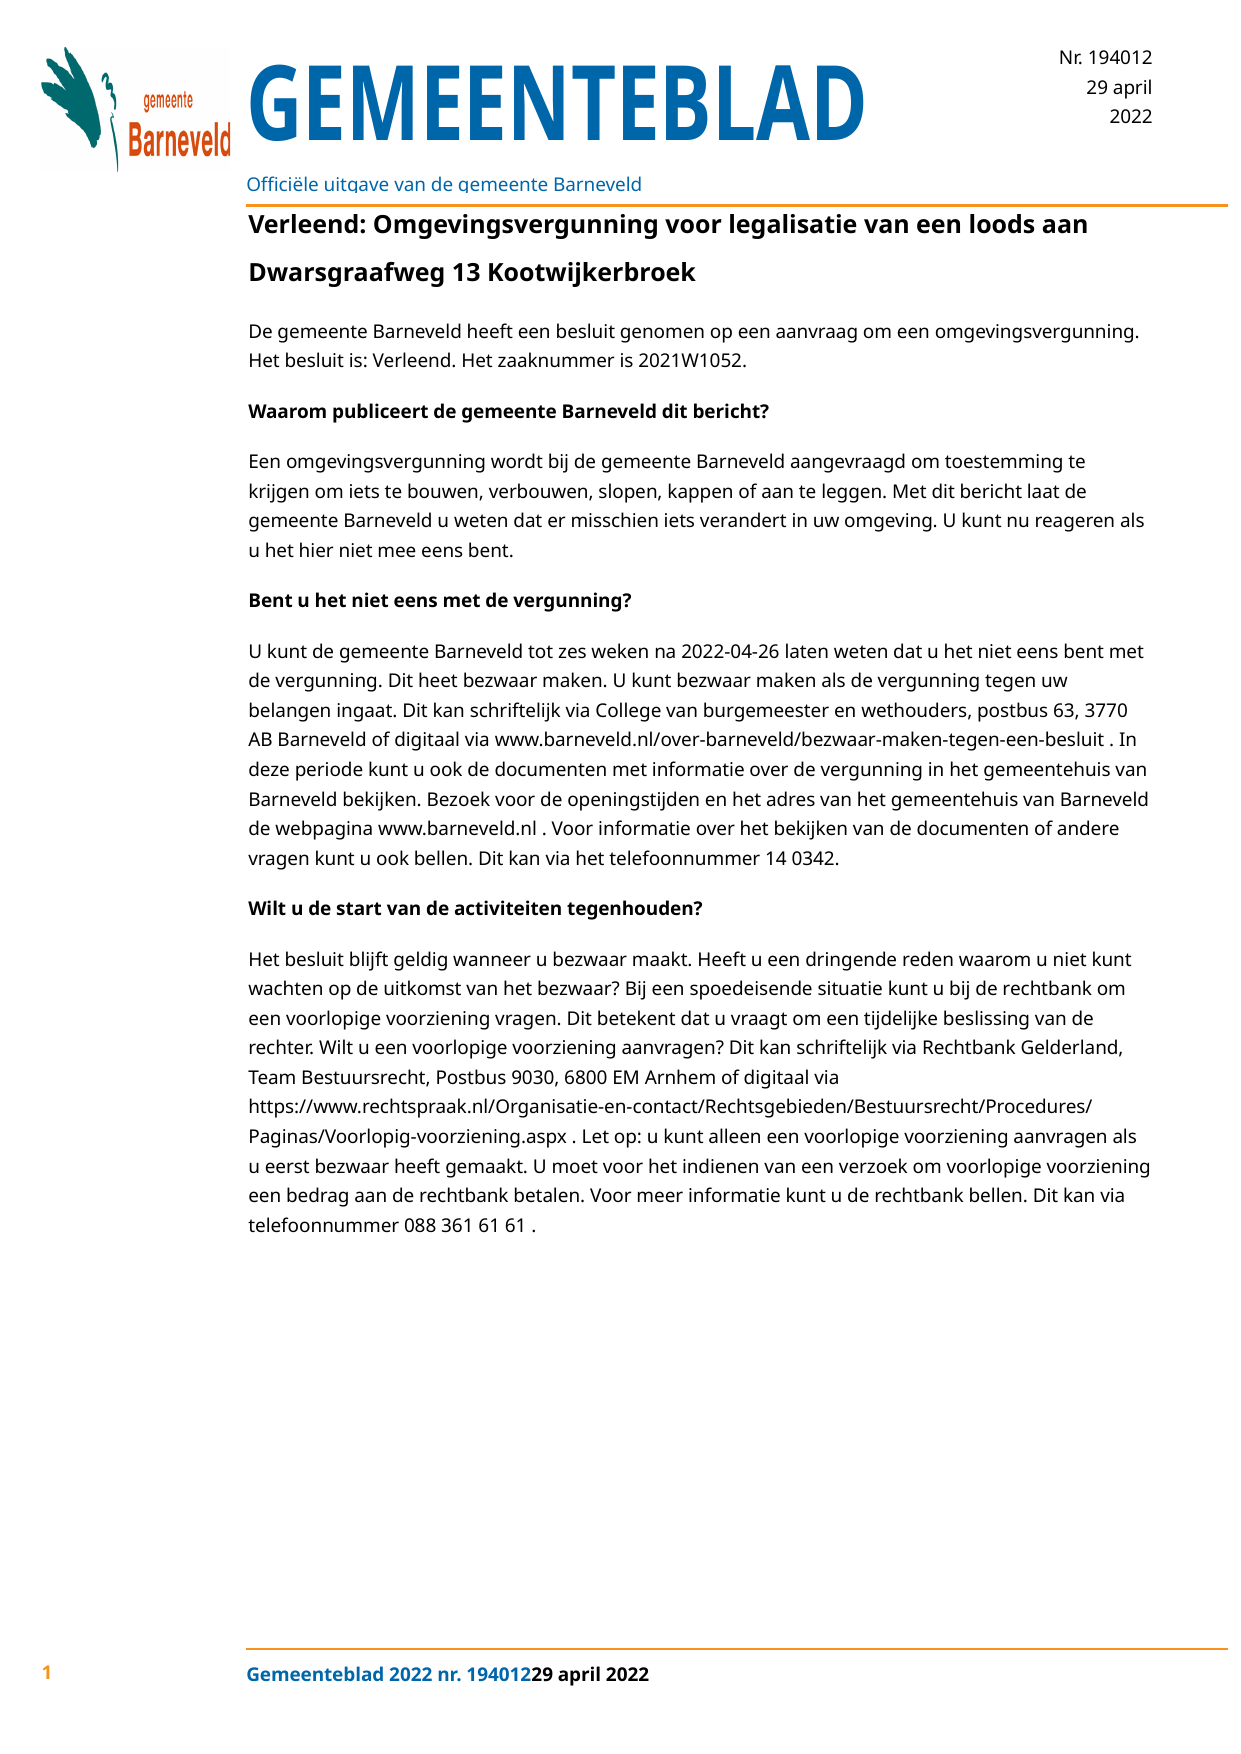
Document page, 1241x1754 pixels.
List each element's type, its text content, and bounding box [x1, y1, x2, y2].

text De gemeente Barneveld heeft een besluit genomen op een aanvraag om een omgevingsvergunning. Het besluit is: Verleend. Het zaaknummer is 2021W1052. [248, 318, 1152, 373]
text Verleend: Omgevingsvergunning voor legalisatie van een loods aan Dwarsgraafweg 13 Kootwijkerbroek [248, 207, 1152, 288]
text U kunt de gemeente Barneveld tot zes weken na 2022-04-26 laten weten dat u het niet eens bent met de vergunning. Dit heet bezwaar maken. U kunt bezwaar maken als de vergunning tegen uw belangen ingaat. Dit kan schriftelijk via College van burgemeester en wethouders, postbus 63, 3770 AB Barneveld of digitaal via www.barneveld.nl/over-barneveld/bezwaar-maken-tegen-een-besluit . In deze periode kunt u ook de documenten met informatie over de vergunning in het gemeentehuis van Barneveld bekijken. Bezoek voor de openingstijden en het adres van het gemeentehuis van Barneveld de webpagina www.barneveld.nl . Voor informatie over het bekijken van de documenten of andere vragen kunt u ook bellen. Dit kan via het telefoonnummer 14 0342. [248, 638, 1152, 871]
text Wilt u de start van de activiteiten tegenhouden? [248, 895, 1152, 921]
picture [41, 47, 231, 172]
text Bent u het niet eens met de vergunning? [248, 587, 1152, 613]
text Het besluit blijft geldig wanneer u bezwaar maakt. Heeft u een dringende reden waarom u niet kunt wachten op de uitkomst van het bezwaar? Bij een spoedeisende situatie kunt u bij de rechtbank om een voorlopige voorziening vragen. Dit betekent dat u vraagt om een tijdelijke beslissing van de rechter. Wilt u een voorlopige voorziening aanvragen? Dit kan schriftelijk via Rechtbank Gelderland, Team Bestuursrecht, Postbus 9030, 6800 EM Arnhem of digitaal via https://www.rechtspraak.nl/Organisatie-en-contact/Rechtsgebieden/Bestuursrecht/Procedures/Paginas/Voorlopig-voorziening.aspx . Let op: u kunt alleen een voorlopige voorziening aanvragen als u eerst bezwaar heeft gemaakt. U moet voor het indienen van een verzoek om voorlopige voorziening een bedrag aan de rechtbank betalen. Voor meer informatie kunt u de rechtbank bellen. Dit kan via telefoonnummer 088 361 61 61 . [248, 946, 1152, 1238]
text Waarom publiceert de gemeente Barneveld dit bericht? [248, 398, 1152, 424]
text Een omgevingsvergunning wordt bij de gemeente Barneveld aangevraagd om toestemming te krijgen om iets te bouwen, verbouwen, slopen, kappen of aan te leggen. Met dit bericht laat de gemeente Barneveld u weten dat er misschien iets verandert in uw omgeving. U kunt nu reageren als u het hier niet mee eens bent. [248, 448, 1152, 563]
